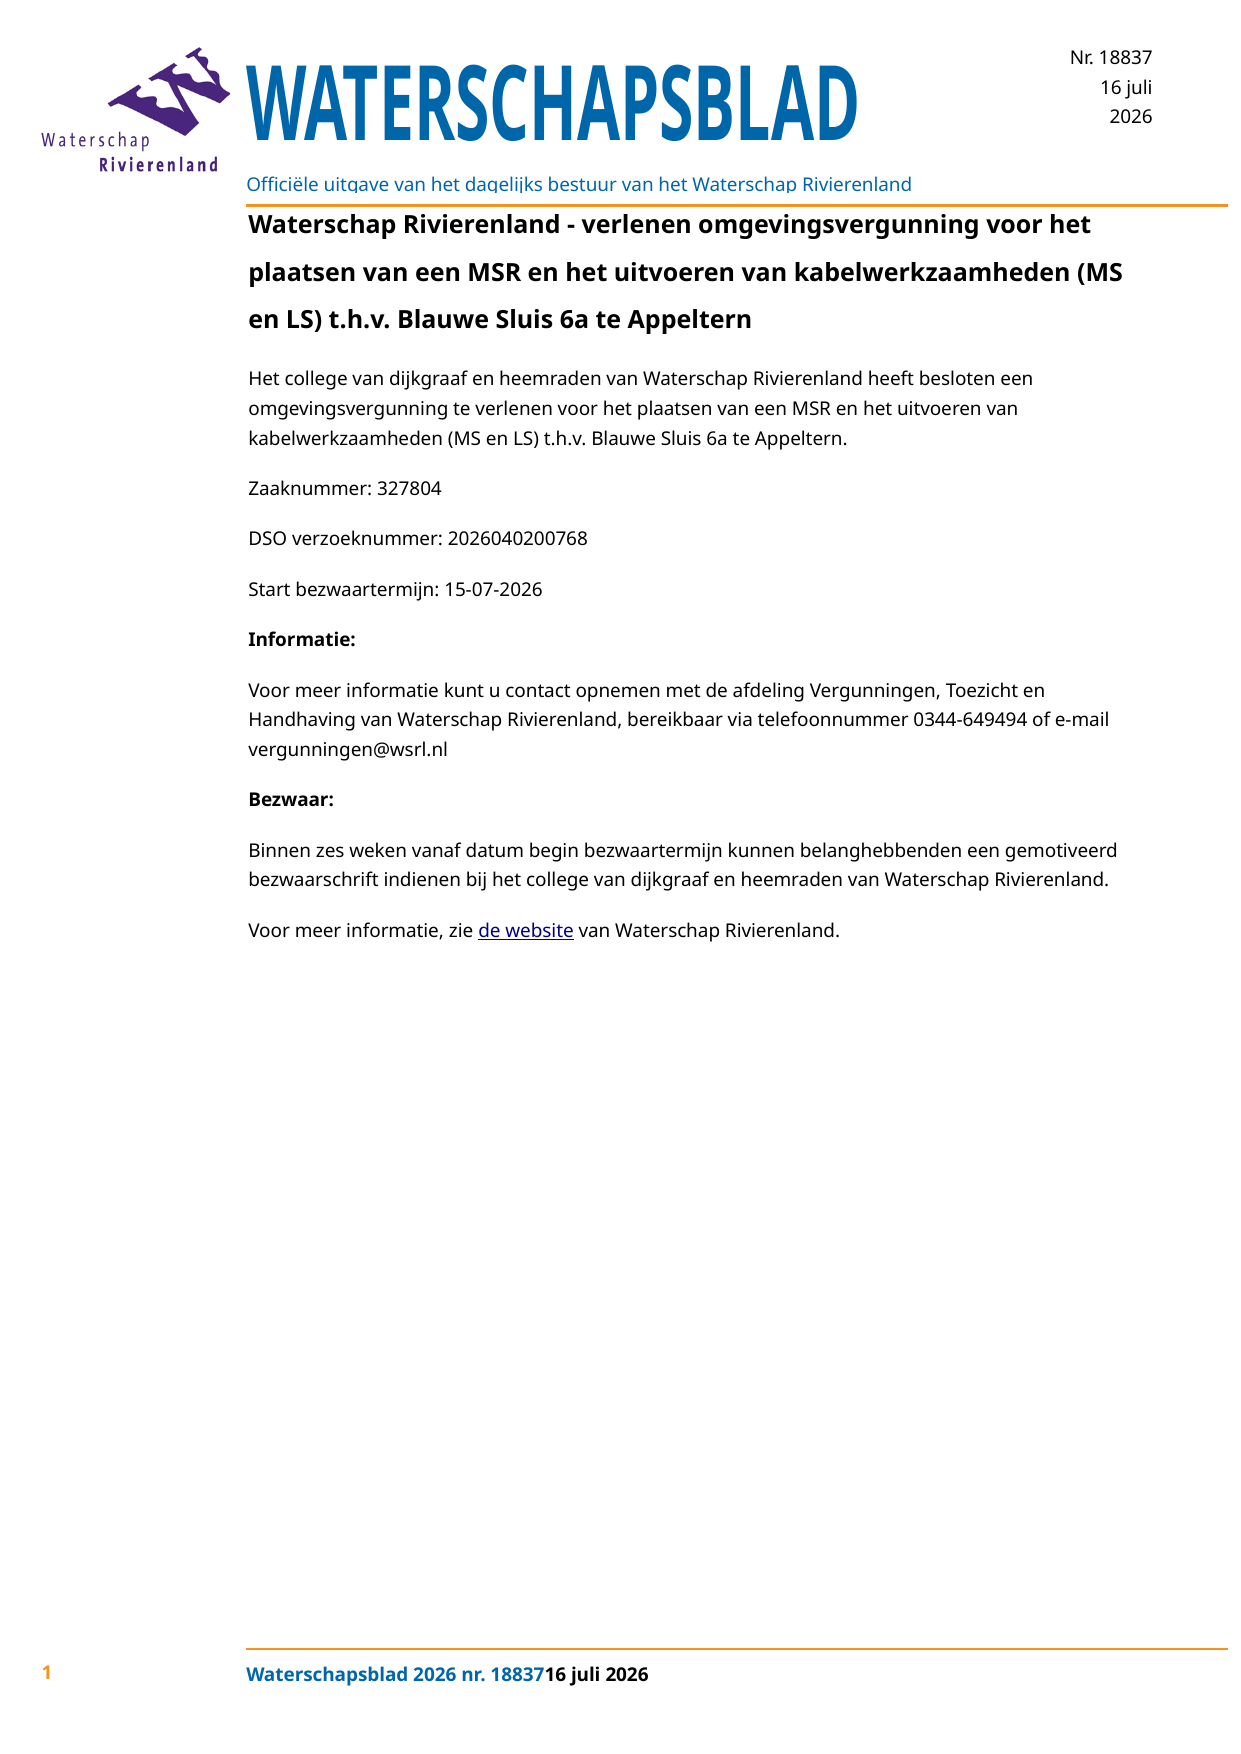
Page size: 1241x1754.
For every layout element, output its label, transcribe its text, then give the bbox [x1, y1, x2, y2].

text Voor meer informatie, zie de website van Waterschap Rivierenland. [248, 917, 1152, 942]
text Bezwaar: [248, 786, 1152, 812]
text Binnen zes weken vanaf datum begin bezwaartermijn kunnen belanghebbenden een gemotiveerd bezwaarschrift indienen bij het college van dijkgraaf en heemraden van Waterschap Rivierenland. [248, 837, 1152, 892]
text Waterschap Rivierenland - verlenen omgevingsvergunning voor het plaatsen van een MSR en het uitvoeren van kabelwerkzaamheden (MS en LS) t.h.v. Blauwe Sluis 6a te Appeltern [248, 207, 1152, 336]
picture [41, 47, 231, 172]
text Informatie: [248, 626, 1152, 652]
text Voor meer informatie kunt u contact opnemen met de afdeling Vergunningen, Toezicht en Handhaving van Waterschap Rivierenland, bereikbaar via telefoonnummer 0344-649494 of e-mail vergunningen@wsrl.nl [248, 677, 1152, 762]
text Het college van dijkgraaf en heemraden van Waterschap Rivierenland heeft besloten een omgevingsvergunning te verlenen voor het plaatsen van een MSR en het uitvoeren van kabelwerkzaamheden (MS en LS) t.h.v. Blauwe Sluis 6a te Appeltern. [248, 366, 1152, 450]
text Zaaknummer: 327804 [248, 475, 1152, 501]
text Start bezwaartermijn: 15-07-2026 [248, 576, 1152, 602]
text DSO verzoeknummer: 2026040200768 [248, 526, 1152, 551]
